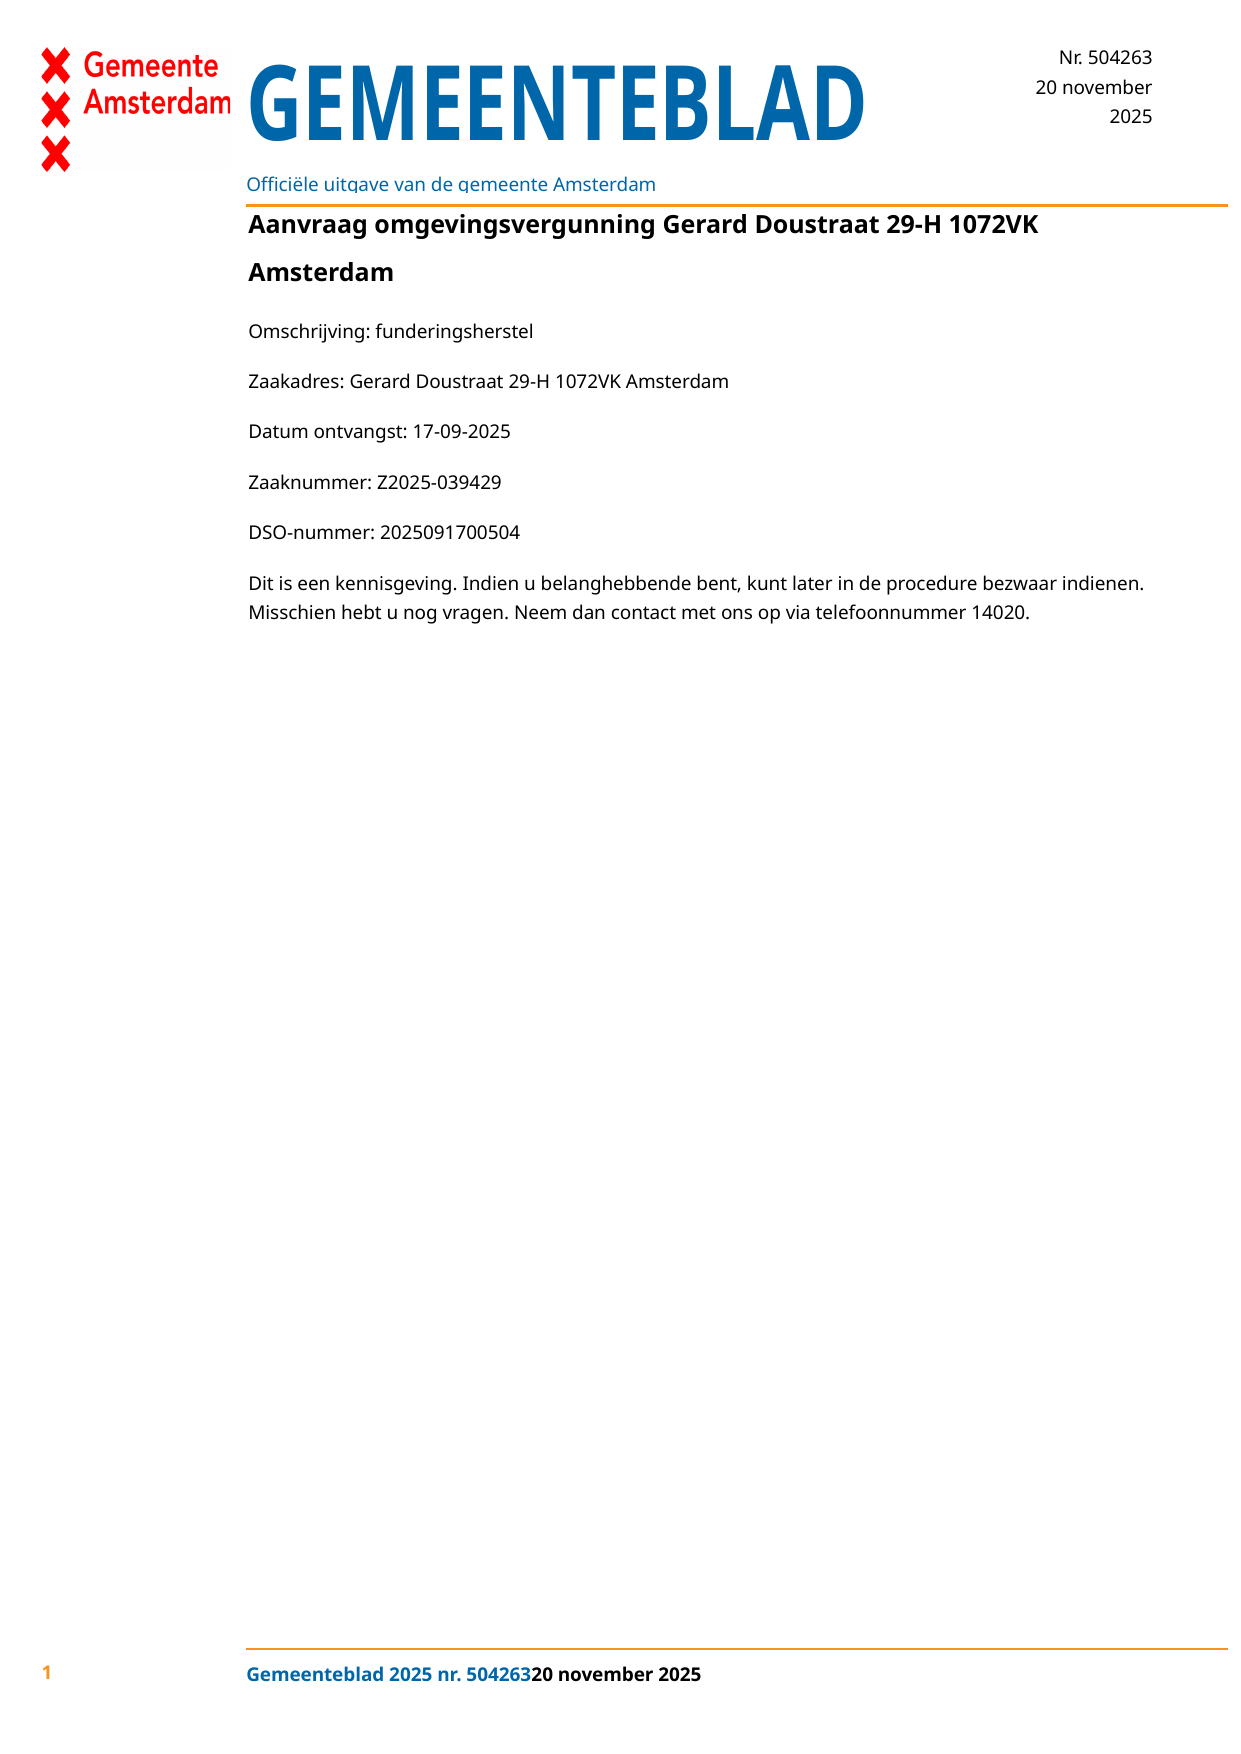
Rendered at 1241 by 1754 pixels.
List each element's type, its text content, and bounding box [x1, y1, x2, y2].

text DSO-nummer: 2025091700504 [248, 519, 1152, 545]
text Aanvraag omgevingsvergunning Gerard Doustraat 29-H 1072VK Amsterdam [248, 207, 1152, 288]
picture [41, 47, 231, 172]
text Omschrijving: funderingsherstel [248, 318, 1152, 344]
text Datum ontvangst: 17-09-2025 [248, 419, 1152, 444]
text Zaakadres: Gerard Doustraat 29-H 1072VK Amsterdam [248, 368, 1152, 394]
text Zaaknummer: Z2025-039429 [248, 469, 1152, 495]
text Dit is een kennisgeving. Indien u belanghebbende bent, kunt later in de procedure bezwaar indienen. Misschien hebt u nog vragen. Neem dan contact met ons op via telefoonnummer 14020. [248, 570, 1152, 625]
